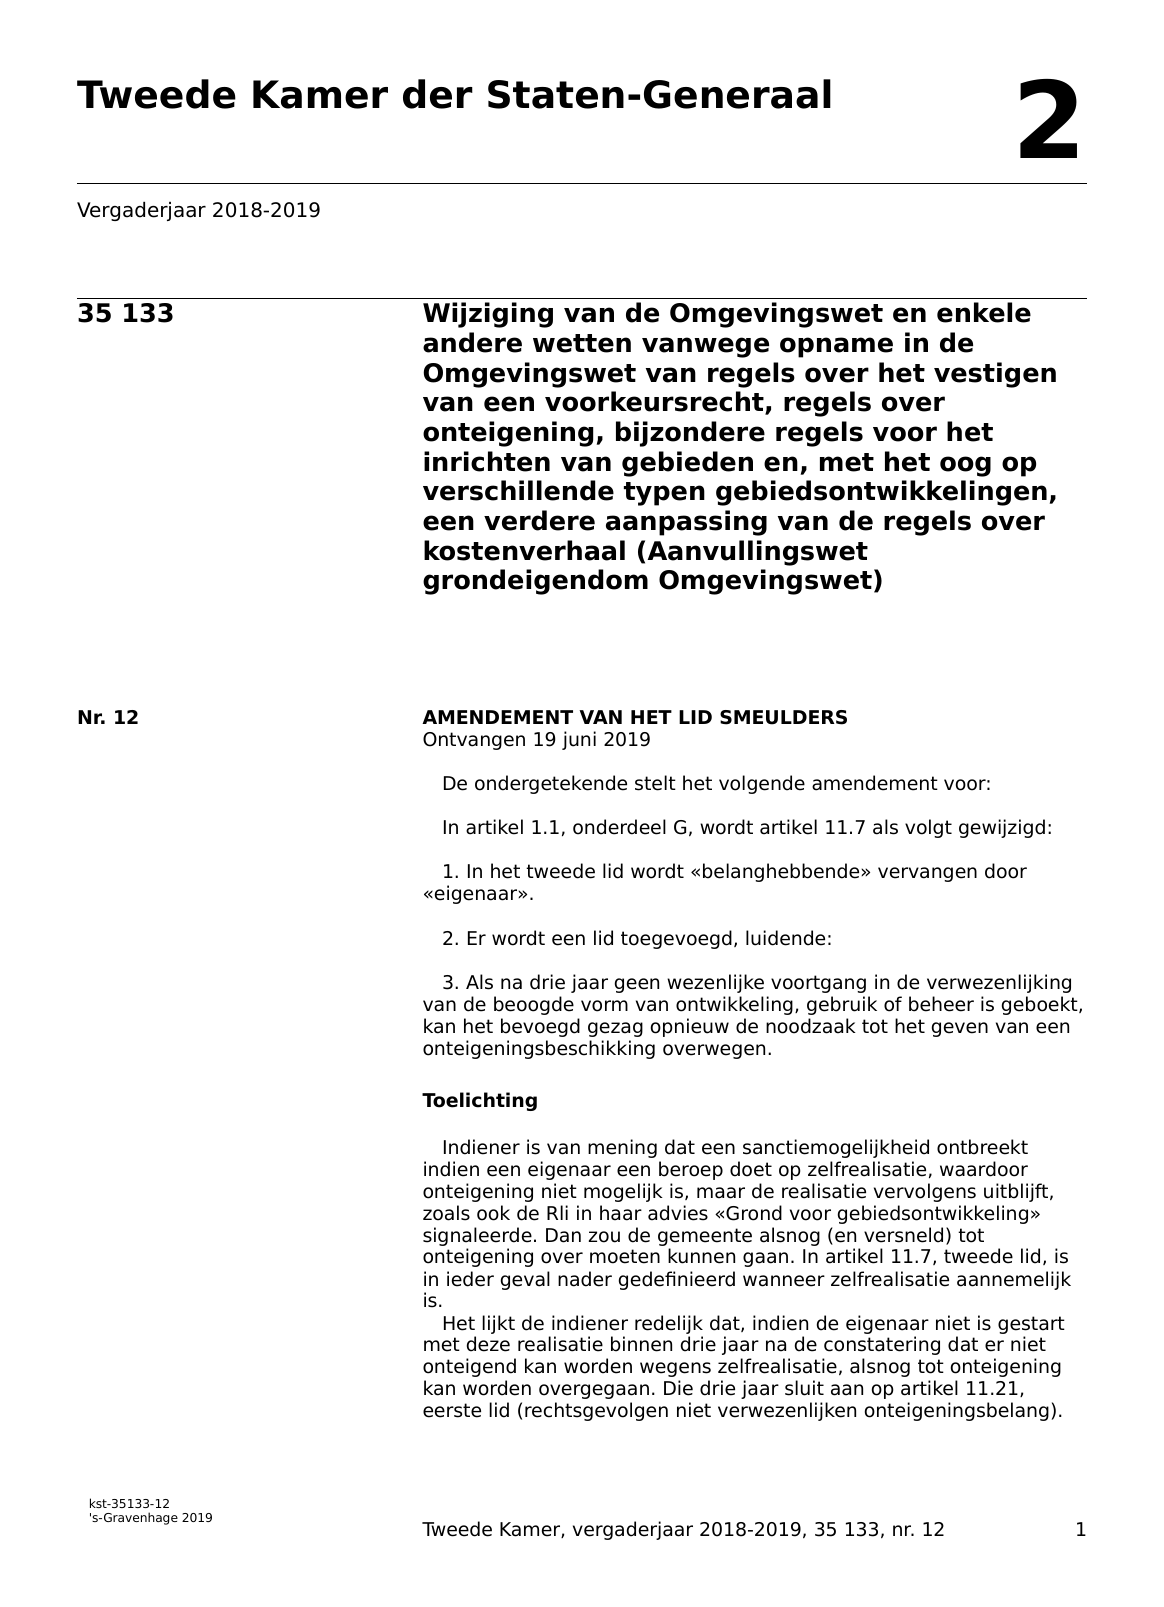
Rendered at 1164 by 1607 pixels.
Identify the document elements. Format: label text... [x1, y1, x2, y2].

text 2. Er wordt een lid toegevoegd, luidende: [422, 927, 1087, 949]
subtitle Toelichting [422, 1089, 1087, 1112]
text Indiener is van mening dat een sanctiemogelijkheid ontbreekt indien een eigenaar een beroep doet op zelfrealisatie, waardoor onteigening niet mogelijk is, maar de realisatie vervolgens uitblijft, zoals ook de Rli in haar advies «Grond voor gebiedsontwikkeling» signaleerde. Dan zou de gemeente alsnog (en versneld) tot onteigening over moeten kunnen gaan. In artikel 11.7, tweede lid, is in ieder geval nader gedefinieerd wanneer zelfrealisatie aannemelijk is. [422, 1137, 1087, 1312]
table_cell Vergaderjaar 2018-2019 [77, 184, 1087, 298]
text Het lijkt de indiener redelijk dat, indien de eigenaar niet is gestart met deze realisatie binnen drie jaar na de constatering dat er niet onteigend kan worden wegens zelfrealisatie, alsnog tot onteigening kan worden overgegaan. Die drie jaar sluit aan op artikel 11.21, eerste lid (rechtsgevolgen niet verwezenlijken onteigeningsbelang). [422, 1312, 1087, 1422]
subtitle Nr. 12 AMENDEMENT VAN HET LID SMEULDERS [77, 707, 1087, 729]
table_header 2 [886, 59, 1087, 183]
text 1. In het tweede lid wordt «belanghebbende» vervangen door «eigenaar». [422, 861, 1087, 905]
subtitle 35 133 Wijziging van de Omgevingswet en enkele andere wetten vanwege opname in de Omgevingswet van regels over het vestigen van een voorkeursrecht, regels over onteigening, bijzondere regels voor het inrichten van gebieden en, met het oog op verschillende typen gebiedsontwikkelingen, een verdere aanpassing van de regels over kostenverhaal (Aanvullingswet grondeigendom Omgevingswet) [77, 299, 1087, 596]
text kst-35133-12 [88, 1497, 323, 1511]
table_header Tweede Kamer der Staten-Generaal [77, 59, 886, 183]
text De ondergetekende stelt het volgende amendement voor: [422, 773, 1087, 795]
text 3. Als na drie jaar geen wezenlijke voortgang in de verwezenlijking van de beoogde vorm van ontwikkeling, gebruik of beheer is geboekt, kan het bevoegd gezag opnieuw de noodzaak tot het geven van een onteigeningsbeschikking overwegen. [422, 972, 1087, 1059]
text 's-Gravenhage 2019 [88, 1511, 323, 1525]
text In artikel 1.1, onderdeel G, wordt artikel 11.7 als volgt gewijzigd: [422, 817, 1087, 839]
text Ontvangen 19 juni 2019 [422, 729, 1087, 751]
